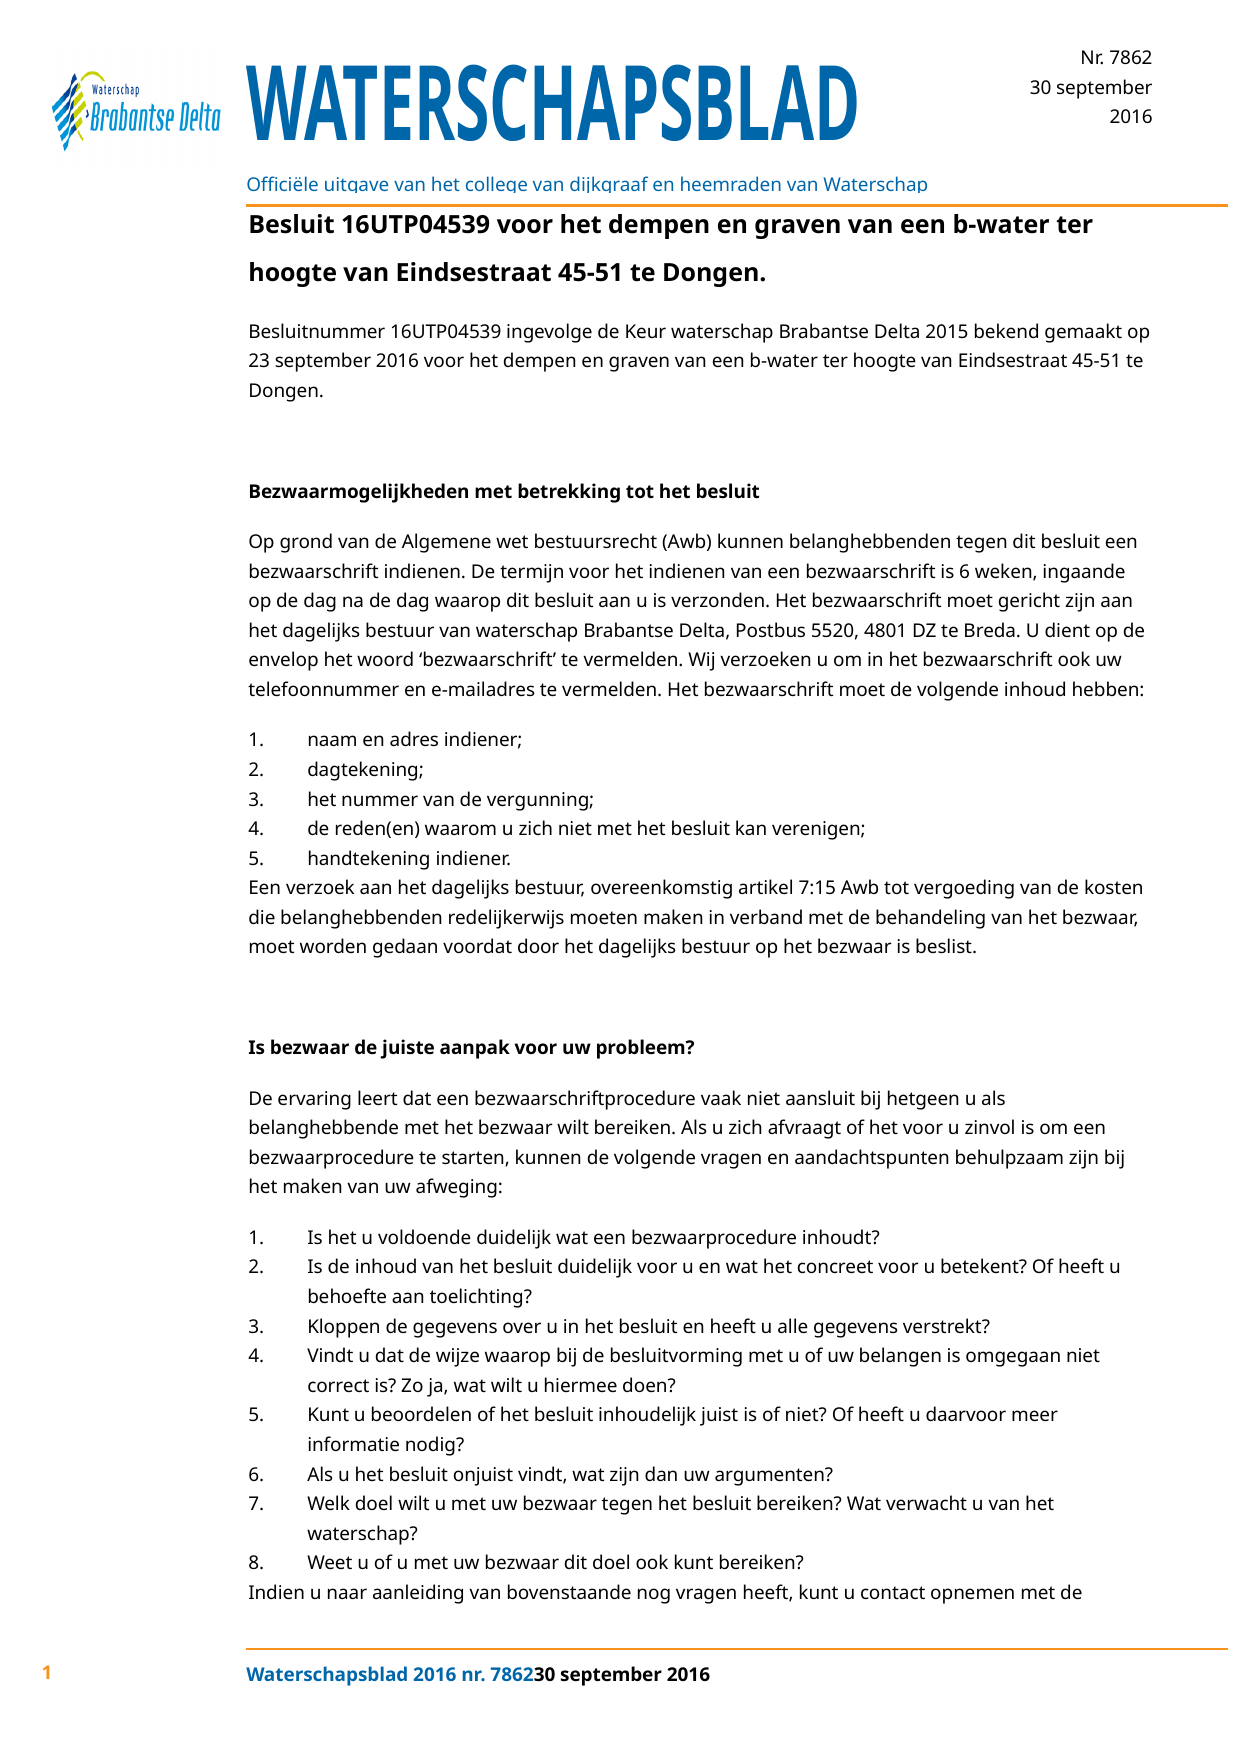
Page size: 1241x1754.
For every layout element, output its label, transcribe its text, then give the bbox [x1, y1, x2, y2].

list dagtekening; [248, 756, 1152, 782]
text Op grond van de Algemene wet bestuursrecht (Awb) kunnen belanghebbenden tegen dit besluit een bezwaarschrift indienen. De termijn voor het indienen van een bezwaarschrift is 6 weken, ingaande op de dag na de dag waarop dit besluit aan u is verzonden. Het bezwaarschrift moet gericht zijn aan het dagelijks bestuur van waterschap Brabantse Delta, Postbus 5520, 4801 DZ te Breda. U dient op de envelop het woord ‘bezwaarschrift’ te vermelden. Wij verzoeken u om in het bezwaarschrift ook uw telefoonnummer en e‑mailadres te vermelden. Het bezwaarschrift moet de volgende inhoud hebben: [248, 528, 1152, 702]
text Besluitnummer 16UTP04539 ingevolge de Keur waterschap Brabantse Delta 2015 bekend gemaakt op 23 september 2016 voor het dempen en graven van een b-water ter hoogte van Eindsestraat 45-51 te Dongen. [248, 318, 1152, 403]
text Een verzoek aan het dagelijks bestuur, overeenkomstig artikel 7:15 Awb tot vergoeding van de kosten die belanghebbenden redelijkerwijs moeten maken in verband met de behandeling van het bezwaar, moet worden gedaan voordat door het dagelijks bestuur op het bezwaar is beslist. [248, 874, 1152, 959]
picture [41, 47, 231, 172]
text Indien u naar aanleiding van bovenstaande nog vragen heeft, kunt u contact opnemen met de [248, 1579, 1152, 1605]
list Welk doel wilt u met uw bezwaar tegen het besluit bereiken? Wat verwacht u van het waterschap? [248, 1490, 1152, 1546]
list handtekening indiener. [248, 845, 1152, 871]
list Is het u voldoende duidelijk wat een bezwaarprocedure inhoudt? [248, 1224, 1152, 1250]
list Kloppen de gegevens over u in het besluit en heeft u alle gegevens verstrekt? [248, 1313, 1152, 1339]
list het nummer van de vergunning; [248, 786, 1152, 812]
text Bezwaarmogelijkheden met betrekking tot het besluit [248, 478, 1152, 504]
text De ervaring leert dat een bezwaarschriftprocedure vaak niet aansluit bij hetgeen u als belanghebbende met het bezwaar wilt bereiken. Als u zich afvraagt of het voor u zinvol is om een bezwaarprocedure te starten, kunnen de volgende vragen en aandachtspunten behulpzaam zijn bij het maken van uw afweging: [248, 1085, 1152, 1199]
list Is de inhoud van het besluit duidelijk voor u en wat het concreet voor u betekent? Of heeft u behoefte aan toelichting? [248, 1254, 1152, 1309]
list Als u het besluit onjuist vindt, wat zijn dan uw argumenten? [248, 1461, 1152, 1487]
text Besluit 16UTP04539 voor het dempen en graven van een b-water ter hoogte van Eindsestraat 45-51 te Dongen. [248, 207, 1152, 288]
text Is bezwaar de juiste aanpak voor uw probleem? [248, 1034, 1152, 1060]
list Vindt u dat de wijze waarop bij de besluitvorming met u of uw belangen is omgegaan niet correct is? Zo ja, wat wilt u hiermee doen? [248, 1342, 1152, 1398]
list naam en adres indiener; [248, 727, 1152, 752]
list Weet u of u met uw bezwaar dit doel ook kunt bereiken? [248, 1549, 1152, 1575]
list de reden(en) waarom u zich niet met het besluit kan verenigen; [248, 815, 1152, 841]
list Kunt u beoordelen of het besluit inhoudelijk juist is of niet? Of heeft u daarvoor meer informatie nodig? [248, 1402, 1152, 1457]
